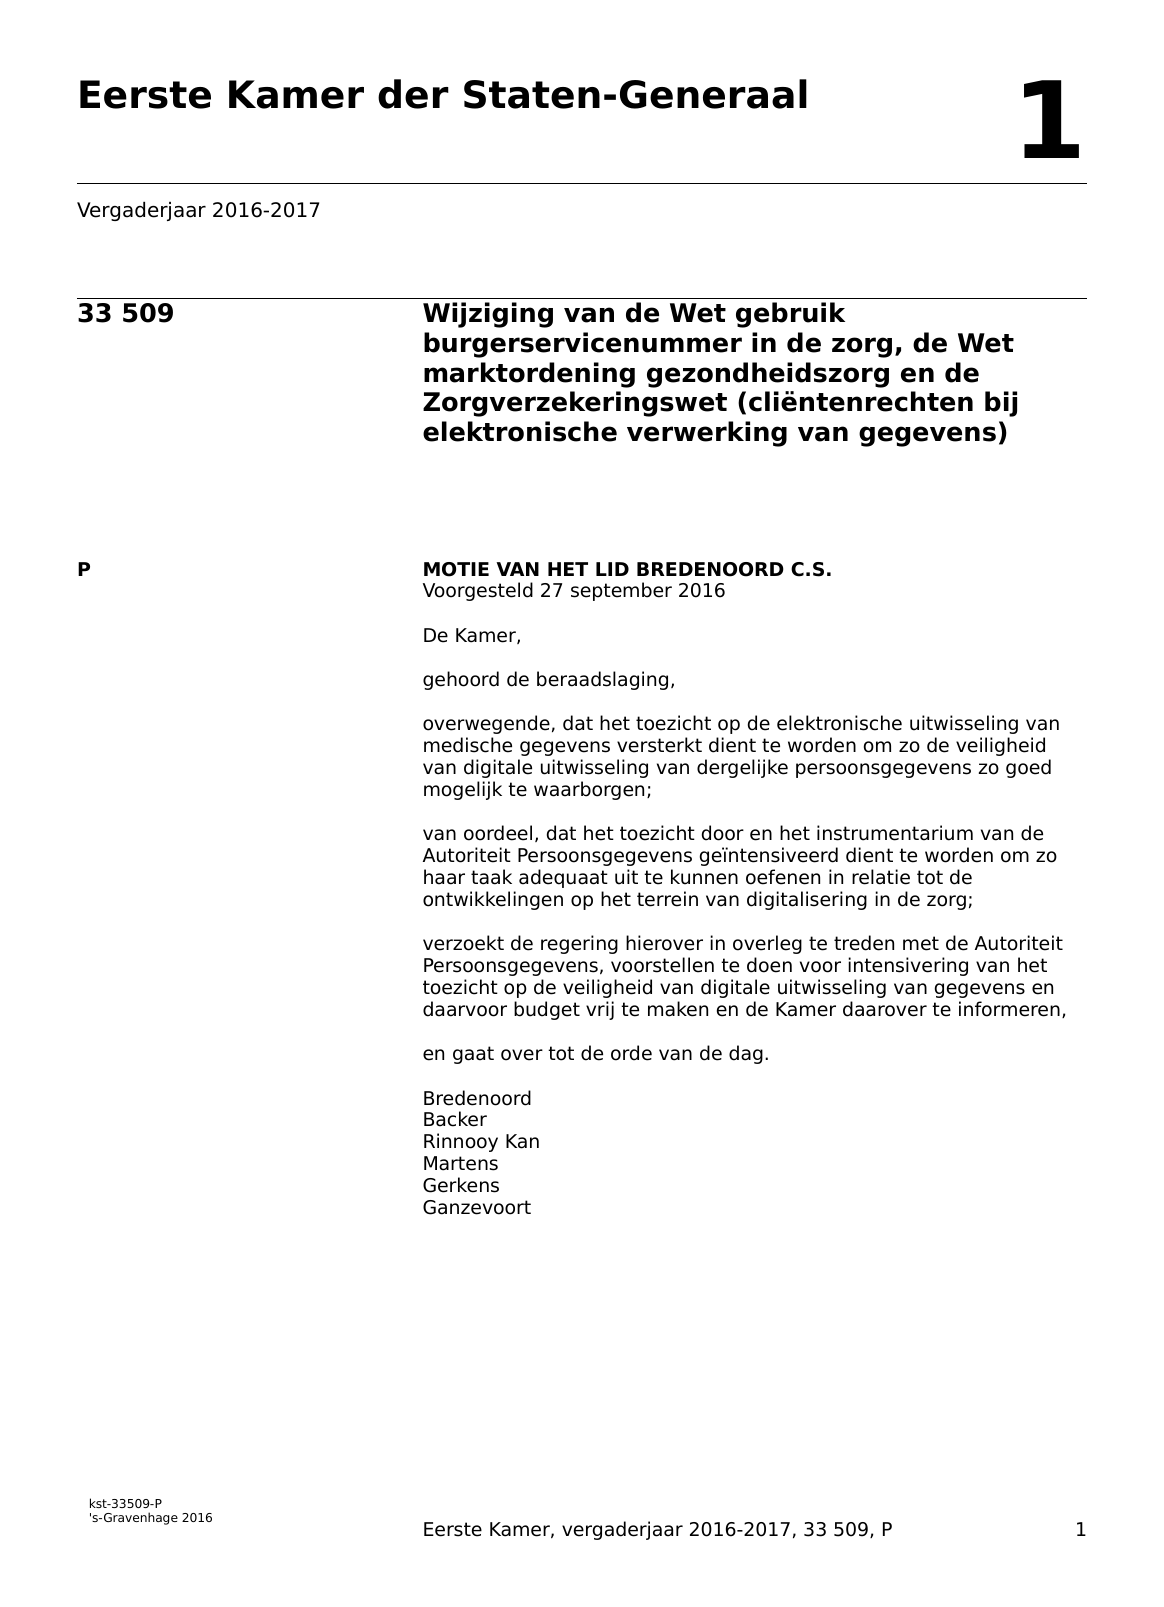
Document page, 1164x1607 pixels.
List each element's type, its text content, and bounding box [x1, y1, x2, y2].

text Ganzevoort [422, 1197, 1087, 1219]
text Backer [422, 1109, 1087, 1131]
text Gerkens [422, 1175, 1087, 1197]
text Bredenoord [422, 1087, 1087, 1109]
text De Kamer, [422, 624, 1087, 647]
text Rinnooy Kan [422, 1131, 1087, 1153]
text van oordeel, dat het toezicht door en het instrumentarium van de Autoriteit Persoonsgegevens geïntensiveerd dient te worden om zo haar taak adequaat uit te kunnen oefenen in relatie tot de ontwikkelingen op het terrein van digitalisering in de zorg; [422, 823, 1087, 911]
subtitle P MOTIE VAN HET LID BREDENOORD C.S. [77, 558, 1087, 580]
table_header Eerste Kamer der Staten-Generaal [77, 59, 886, 183]
subtitle 33 509 Wijziging van de Wet gebruik burgerservicenummer in de zorg, de Wet marktordening gezondheidszorg en de Zorgverzekeringswet (cliëntenrechten bij elektronische verwerking van gegevens) [77, 299, 1087, 447]
text en gaat over tot de orde van de dag. [422, 1043, 1087, 1065]
table_cell Vergaderjaar 2016-2017 [77, 184, 1087, 298]
text overwegende, dat het toezicht op de elektronische uitwisseling van medische gegevens versterkt dient te worden om zo de veiligheid van digitale uitwisseling van dergelijke persoonsgegevens zo goed mogelijk te waarborgen; [422, 713, 1087, 801]
text Martens [422, 1153, 1087, 1175]
text 's-Gravenhage 2016 [88, 1511, 323, 1525]
text Voorgesteld 27 september 2016 [422, 580, 1087, 602]
table_header 1 [886, 59, 1087, 183]
text verzoekt de regering hierover in overleg te treden met de Autoriteit Persoonsgegevens, voorstellen te doen voor intensivering van het toezicht op de veiligheid van digitale uitwisseling van gegevens en daarvoor budget vrij te maken en de Kamer daarover te informeren, [422, 933, 1087, 1021]
text gehoord de beraadslaging, [422, 669, 1087, 691]
text kst-33509-P [88, 1497, 323, 1511]
